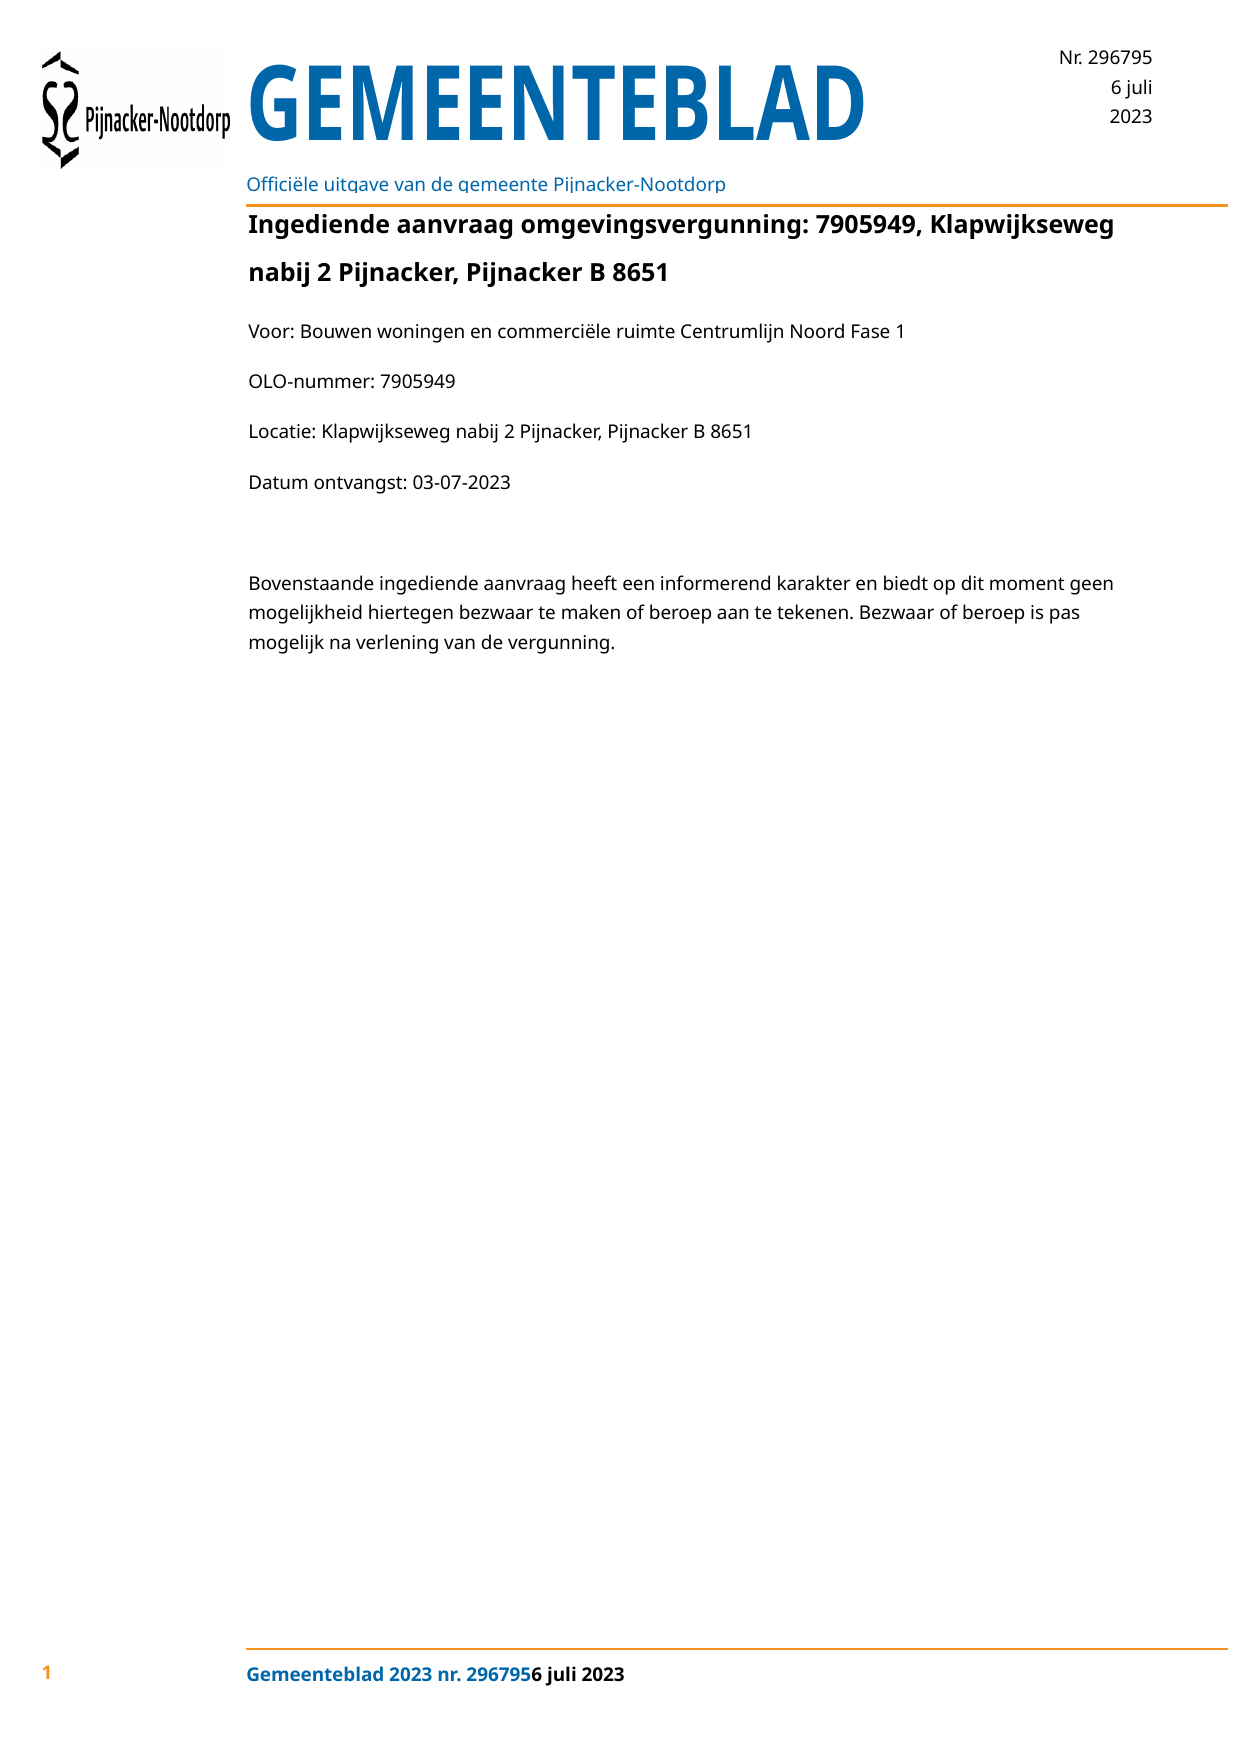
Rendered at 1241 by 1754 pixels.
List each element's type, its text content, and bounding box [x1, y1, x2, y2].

text Datum ontvangst: 03-07-2023 [248, 469, 1152, 495]
text Ingediende aanvraag omgevingsvergunning: 7905949, Klapwijkseweg nabij 2 Pijnacker, Pijnacker B 8651 [248, 207, 1152, 288]
picture [41, 47, 231, 172]
text OLO-nummer: 7905949 [248, 368, 1152, 394]
text Locatie: Klapwijkseweg nabij 2 Pijnacker, Pijnacker B 8651 [248, 419, 1152, 444]
text Bovenstaande ingediende aanvraag heeft een informerend karakter en biedt op dit moment geen mogelijkheid hiertegen bezwaar te maken of beroep aan te tekenen. Bezwaar of beroep is pas mogelijk na verlening van de vergunning. [248, 570, 1152, 655]
text Voor: Bouwen woningen en commerciële ruimte Centrumlijn Noord Fase 1 [248, 318, 1152, 344]
